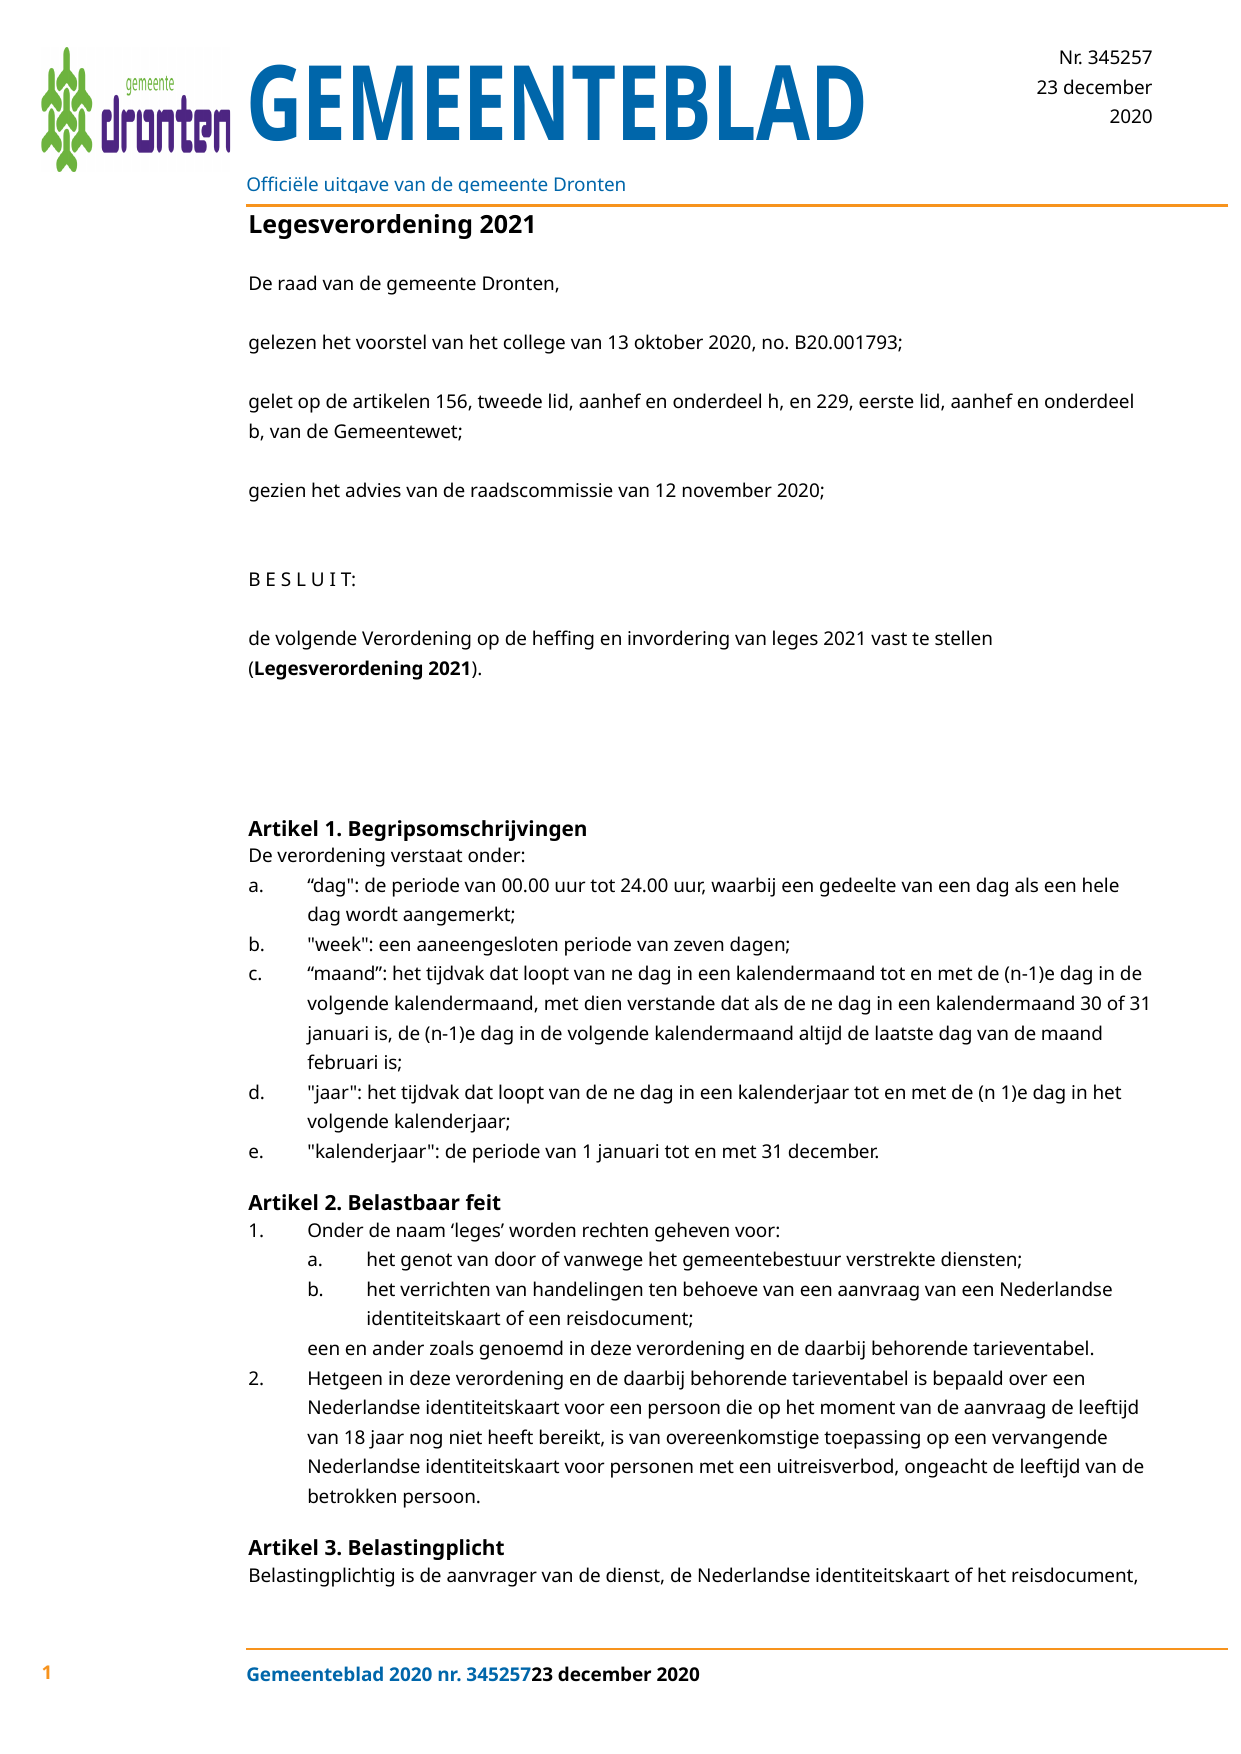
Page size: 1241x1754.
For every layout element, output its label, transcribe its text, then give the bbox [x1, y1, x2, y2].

text B E S L U I T: [248, 566, 1152, 592]
list "kalenderjaar": de periode van 1 januari tot en met 31 december. [248, 1138, 1152, 1164]
text Artikel 3. Belastingplicht [248, 1533, 1152, 1562]
list "jaar": het tijdvak dat loopt van de ne dag in een kalenderjaar tot en met de (n 1)e dag in het volgende kalenderjaar; [248, 1079, 1152, 1134]
text Belastingplichtig is de aanvrager van de dienst, de Nederlandse identiteitskaart of het reisdocument, [248, 1562, 1152, 1588]
list "week": een aaneengesloten periode van zeven dagen; [248, 931, 1152, 957]
text gelet op de artikelen 156, tweede lid, aanhef en onderdeel h, en 229, eerste lid, aanhef en onderdeel b, van de Gemeentewet; [248, 389, 1152, 444]
picture [41, 47, 231, 172]
list Onder de naam ‘leges’ worden rechten geheven voor: [248, 1217, 1152, 1243]
list Hetgeen in deze verordening en de daarbij behorende tarieventabel is bepaald over een Nederlandse identiteitskaart voor een persoon die op het moment van de aanvraag de leeftijd van 18 jaar nog niet heeft bereikt, is van overeenkomstige toepassing op een vervangende Nederlandse identiteitskaart voor personen met een uitreisverbod, ongeacht de leeftijd van de betrokken persoon. [248, 1365, 1152, 1509]
list een en ander zoals genoemd in deze verordening en de daarbij behorende tarieventabel. [248, 1335, 1152, 1361]
text gelezen het voorstel van het college van 13 oktober 2020, no. B20.001793; [248, 329, 1152, 355]
list “maand”: het tijdvak dat loopt van ne dag in een kalendermaand tot en met de (n-1)e dag in de volgende kalendermaand, met dien verstande dat als de ne dag in een kalendermaand 30 of 31 januari is, de (n-1)e dag in de volgende kalendermaand altijd de laatste dag van de maand februari is; [248, 961, 1152, 1075]
text gezien het advies van de raadscommissie van 12 november 2020; [248, 477, 1152, 503]
text De verordening verstaat onder: [248, 842, 1152, 868]
text De raad van de gemeente Dronten, [248, 270, 1152, 296]
list het verrichten van handelingen ten behoeve van een aanvraag van een Nederlandse identiteitskaart of een reisdocument; [307, 1276, 1152, 1331]
list “dag": de periode van 00.00 uur tot 24.00 uur, waarbij een gedeelte van een dag als een hele dag wordt aangemerkt; [248, 872, 1152, 927]
text Legesverordening 2021 [248, 207, 1152, 241]
list het genot van door of vanwege het gemeentebestuur verstrekte diensten; [307, 1246, 1152, 1272]
text Artikel 2. Belastbaar feit [248, 1188, 1152, 1217]
text Artikel 1. Begripsomschrijvingen [248, 814, 1152, 842]
text de volgende Verordening op de heffing en invordering van leges 2021 vast te stellen (Legesverordening 2021). [248, 625, 1152, 681]
